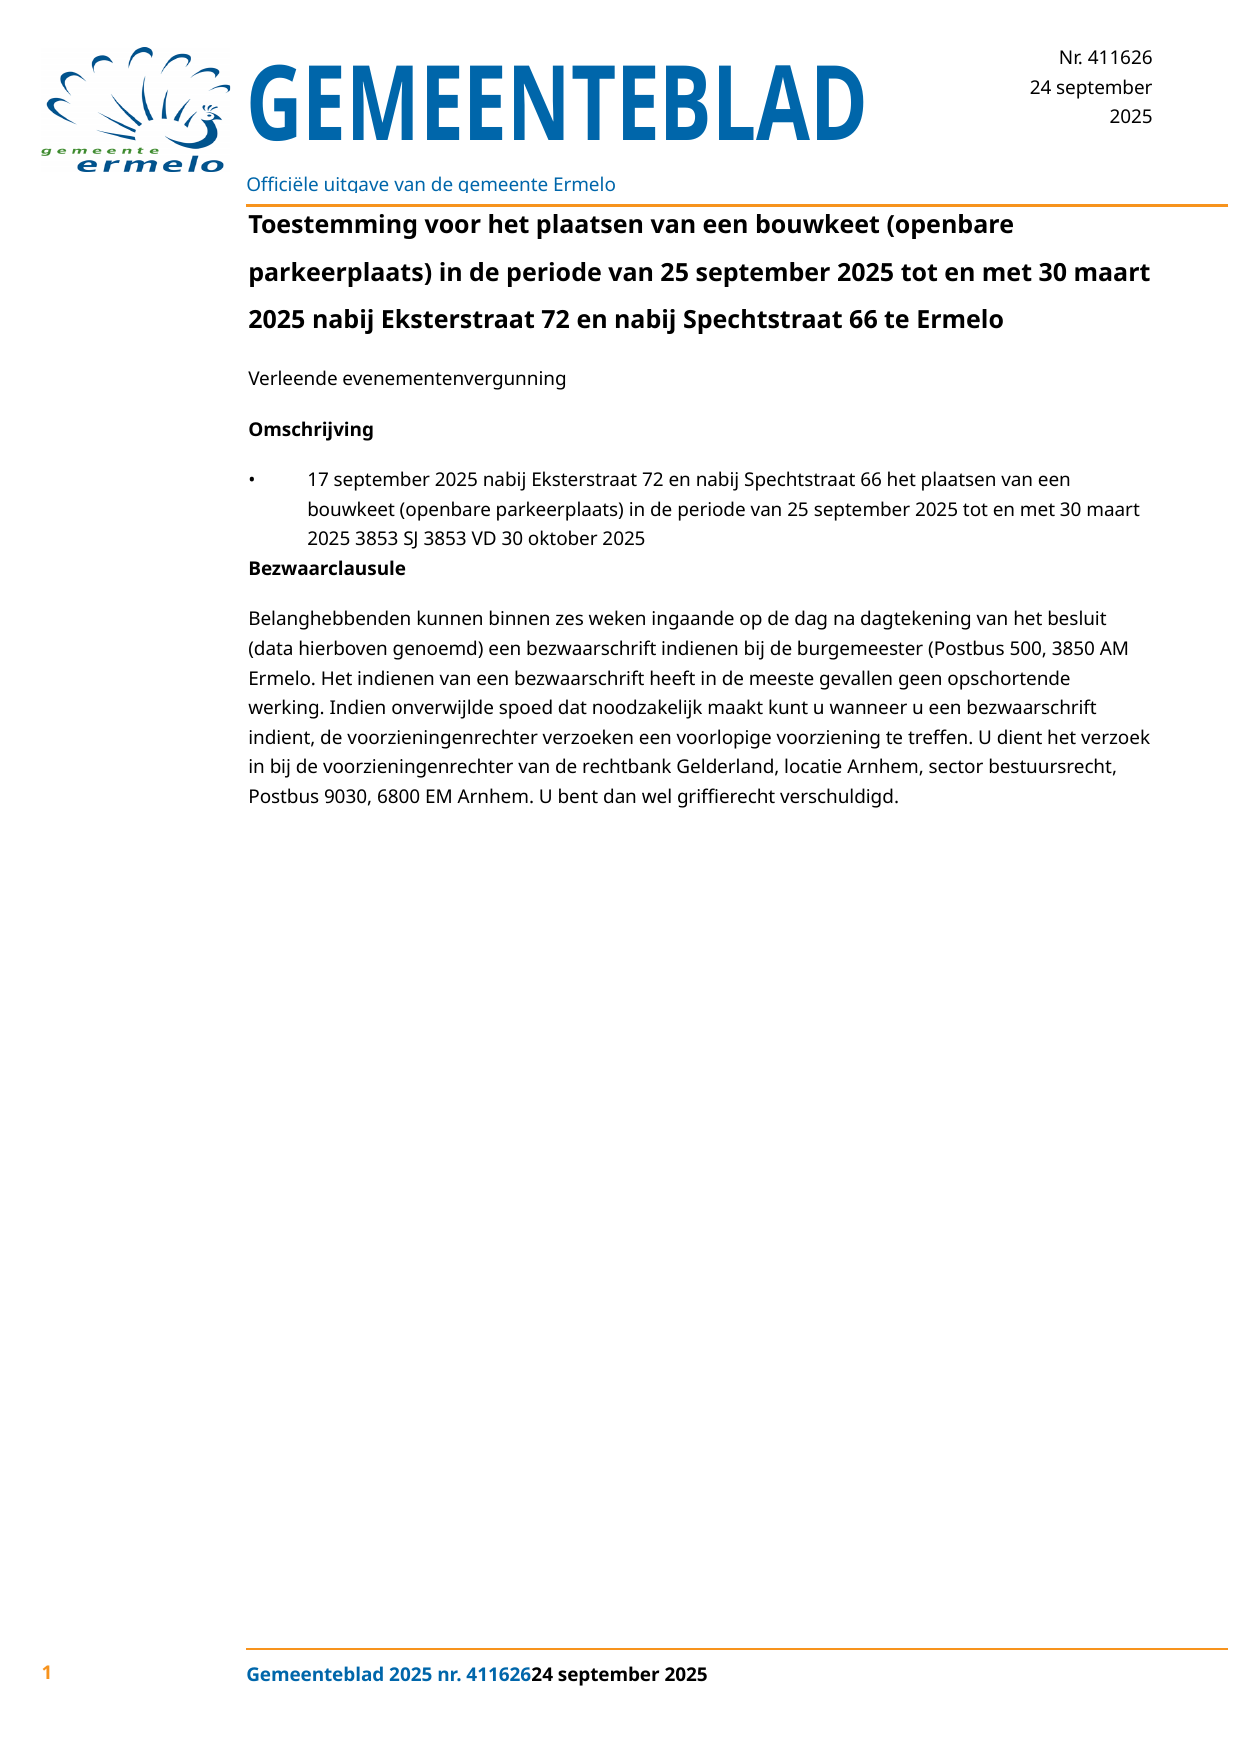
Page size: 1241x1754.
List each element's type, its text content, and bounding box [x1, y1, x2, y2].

text Verleende evenementenvergunning [248, 366, 1152, 391]
text Omschrijving [248, 416, 1152, 442]
picture [41, 47, 231, 172]
text Toestemming voor het plaatsen van een bouwkeet (openbare parkeerplaats) in de periode van 25 september 2025 tot en met 30 maart 2025 nabij Eksterstraat 72 en nabij Spechtstraat 66 te Ermelo [248, 207, 1152, 336]
list 17 september 2025 nabij Eksterstraat 72 en nabij Spechtstraat 66 het plaatsen van een bouwkeet (openbare parkeerplaats) in de periode van 25 september 2025 tot en met 30 maart 2025 3853 SJ 3853 VD 30 oktober 2025 [248, 466, 1152, 551]
text Bezwaarclausule [248, 555, 1152, 581]
text Belanghebbenden kunnen binnen zes weken ingaande op de dag na dagtekening van het besluit (data hierboven genoemd) een bezwaarschrift indienen bij de burgemeester (Postbus 500, 3850 AM Ermelo. Het indienen van een bezwaarschrift heeft in de meeste gevallen geen opschortende werking. Indien onverwijlde spoed dat noodzakelijk maakt kunt u wanneer u een bezwaarschrift indient, de voorzieningenrechter verzoeken een voorlopige voorziening te treffen. U dient het verzoek in bij de voorzieningenrechter van de rechtbank Gelderland, locatie Arnhem, sector bestuursrecht, Postbus 9030, 6800 EM Arnhem. U bent dan wel griffierecht verschuldigd. [248, 606, 1152, 809]
